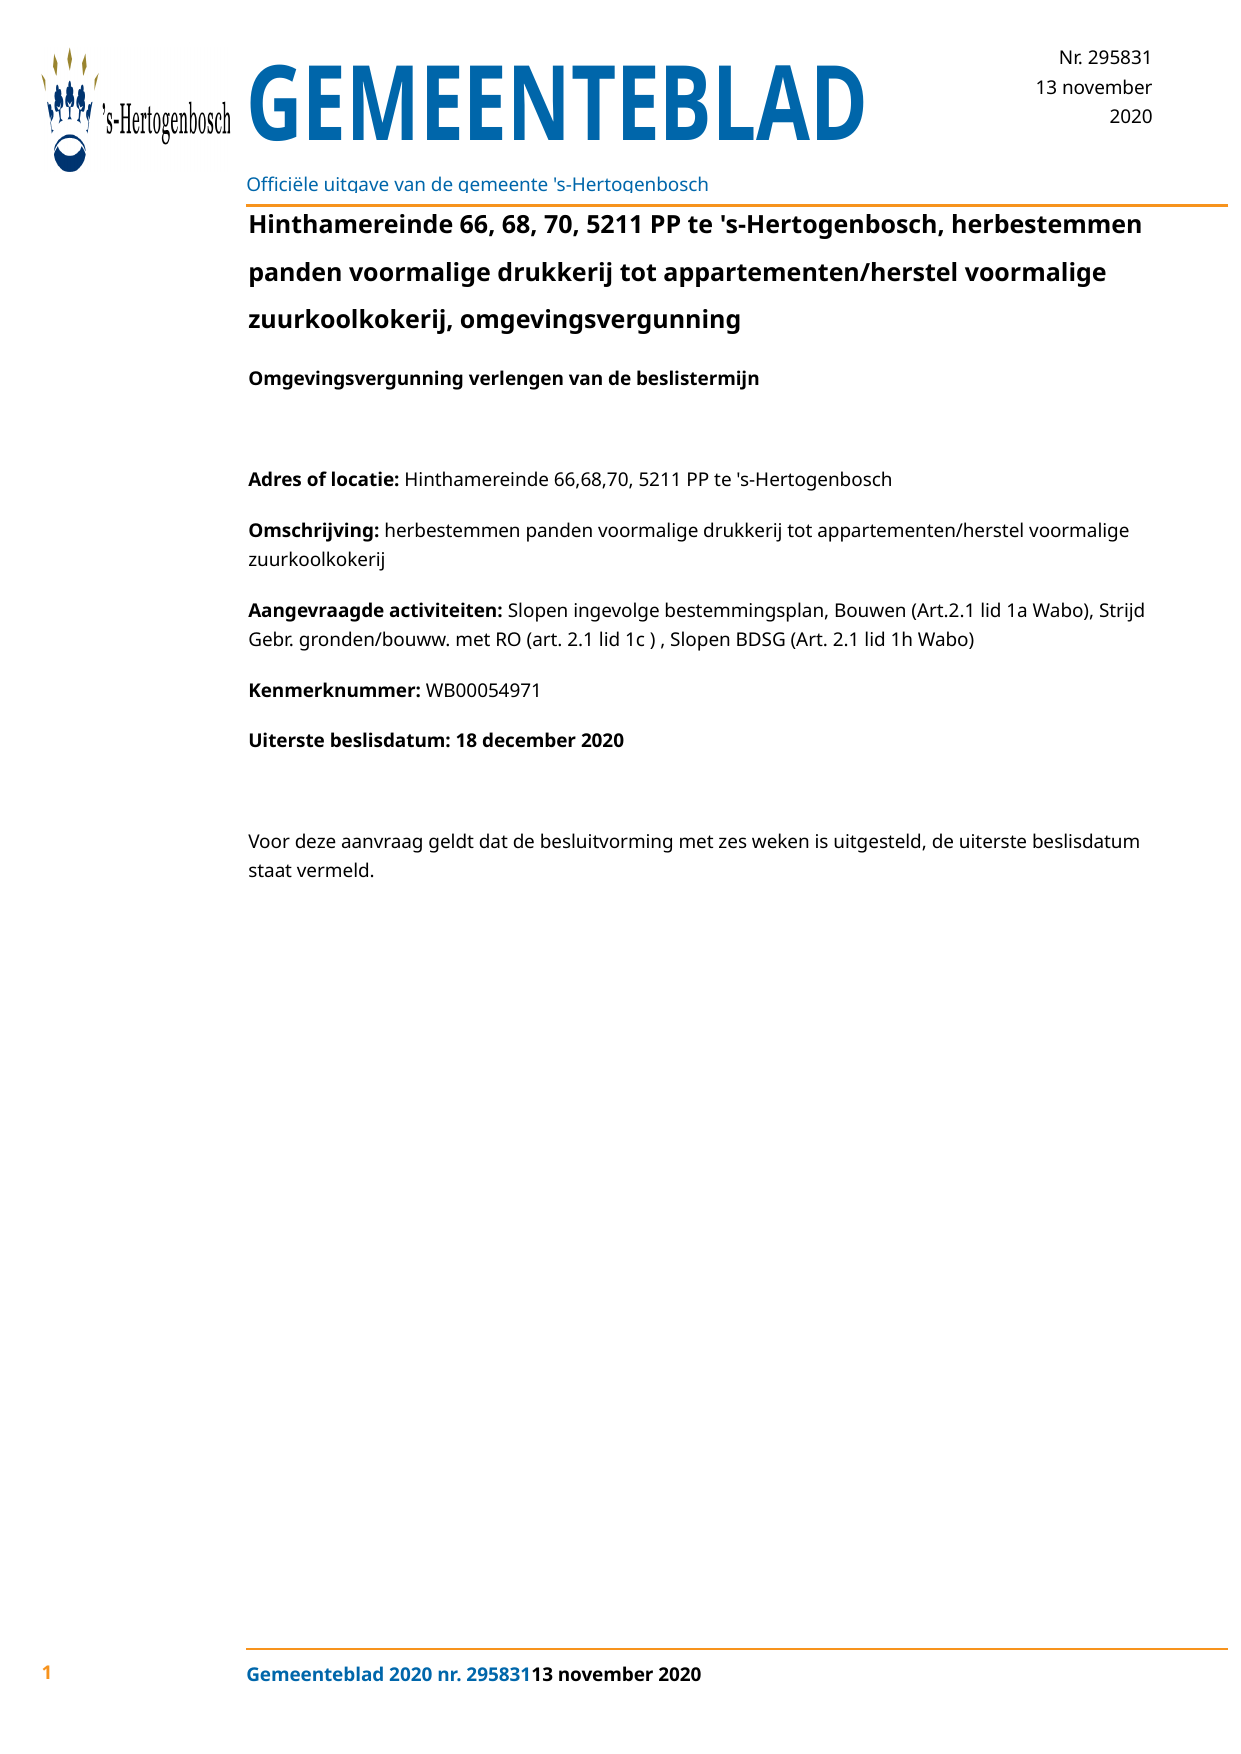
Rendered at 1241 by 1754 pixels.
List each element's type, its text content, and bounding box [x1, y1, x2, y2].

text Aangevraagde activiteiten: Slopen ingevolge bestemmingsplan, Bouwen (Art.2.1 lid 1a Wabo), Strijd Gebr. gronden/bouww. met RO (art. 2.1 lid 1c ) , Slopen BDSG (Art. 2.1 lid 1h Wabo) [248, 597, 1152, 652]
text Uiterste beslisdatum: 18 december 2020 [248, 727, 1152, 753]
text Omschrijving: herbestemmen panden voormalige drukkerij tot appartementen/herstel voormalige zuurkoolkokerij [248, 517, 1152, 572]
text Omgevingsvergunning verlengen van de beslistermijn [248, 366, 1152, 391]
text Voor deze aanvraag geldt dat de besluitvorming met zes weken is uitgesteld, de uiterste beslisdatum staat vermeld. [248, 828, 1152, 883]
text Hinthamereinde 66, 68, 70, 5211 PP te 's-Hertogenbosch, herbestemmen panden voormalige drukkerij tot appartementen/herstel voormalige zuurkoolkokerij, omgevingsvergunning [248, 207, 1152, 336]
text Kenmerknummer: WB00054971 [248, 677, 1152, 702]
picture [41, 47, 231, 172]
text Adres of locatie: Hinthamereinde 66,68,70, 5211 PP te 's-Hertogenbosch [248, 466, 1152, 492]
